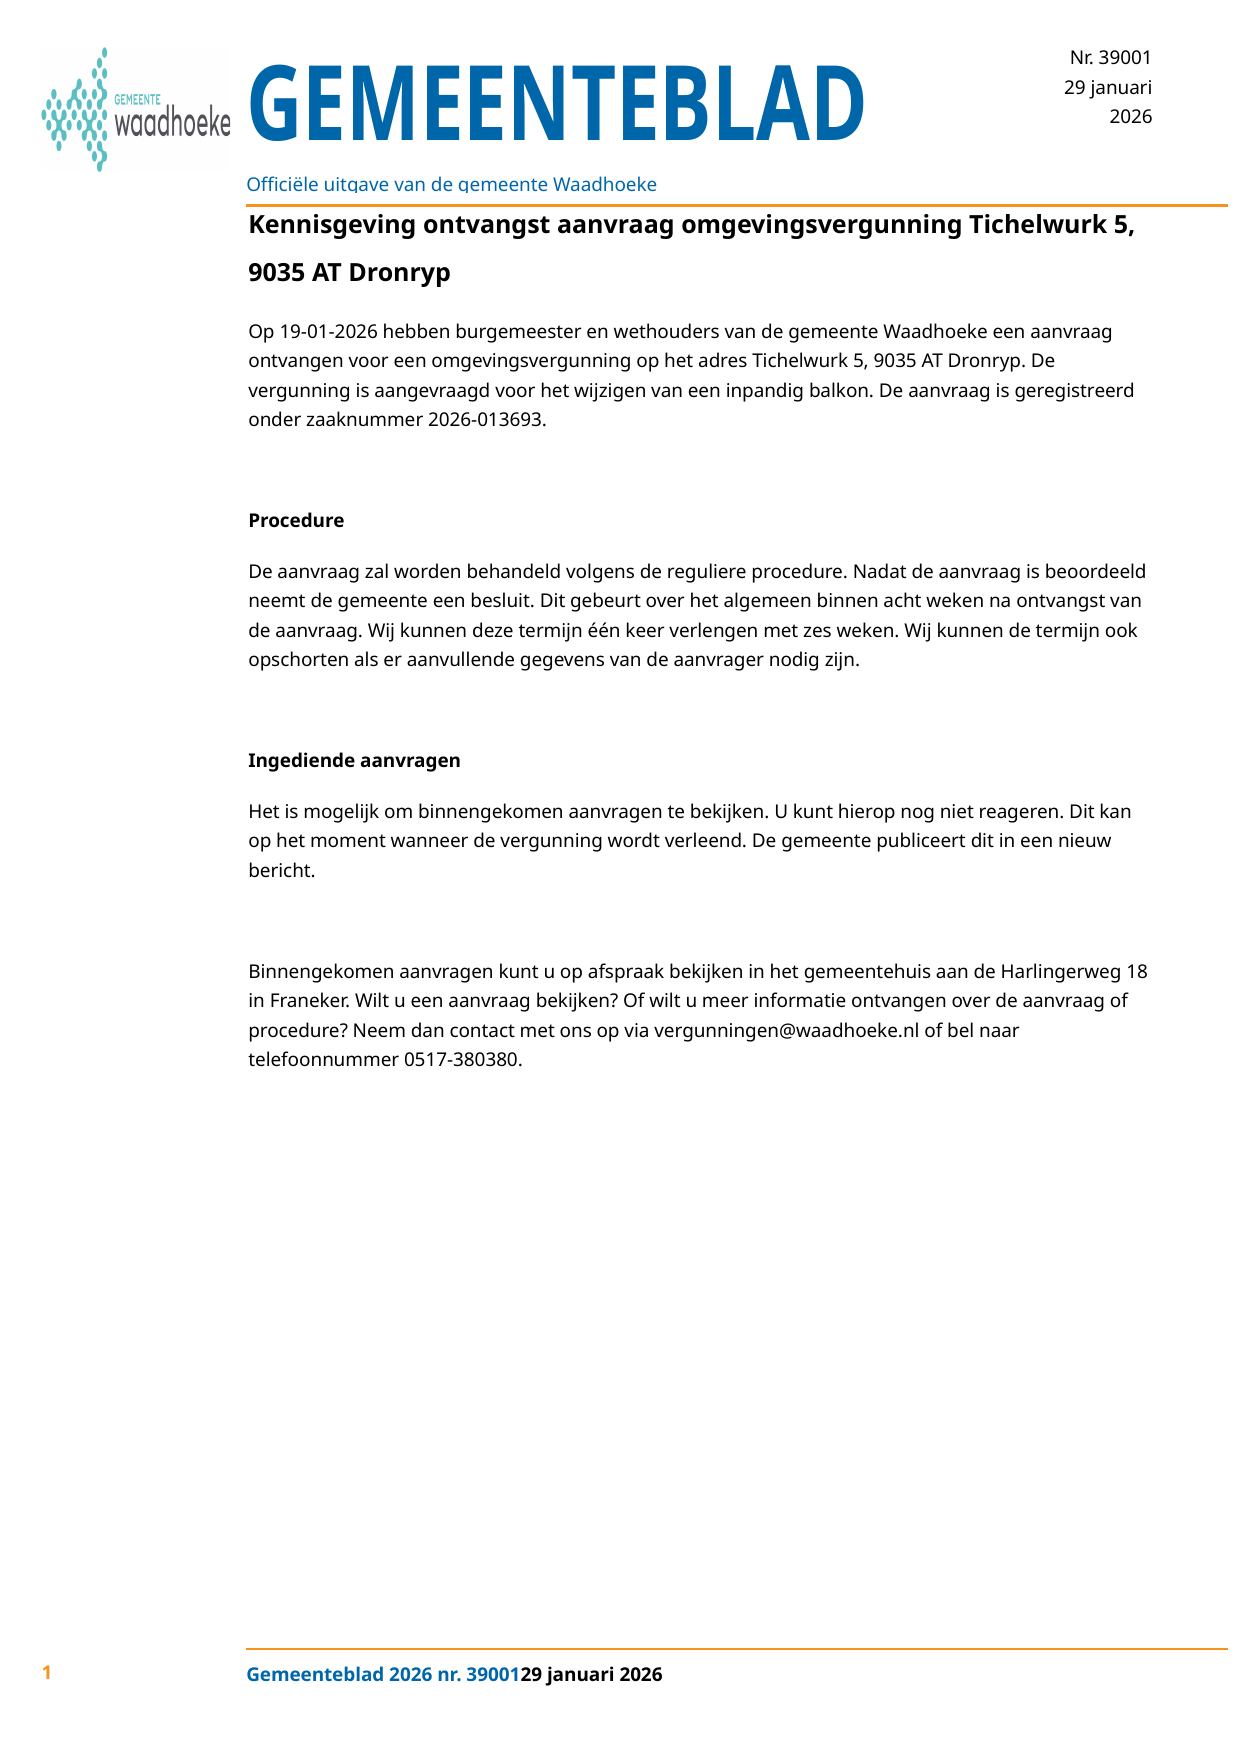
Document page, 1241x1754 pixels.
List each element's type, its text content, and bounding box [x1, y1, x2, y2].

text Op 19-01-2026 hebben burgemeester en wethouders van de gemeente Waadhoeke een aanvraag ontvangen voor een omgevingsvergunning op het adres Tichelwurk 5, 9035 AT Dronryp. De vergunning is aangevraagd voor het wijzigen van een inpandig balkon. De aanvraag is geregistreerd onder zaaknummer 2026-013693. [248, 318, 1152, 432]
text Ingediende aanvragen [248, 747, 1152, 773]
text Het is mogelijk om binnengekomen aanvragen te bekijken. U kunt hierop nog niet reageren. Dit kan op het moment wanneer de vergunning wordt verleend. De gemeente publiceert dit in een nieuw bericht. [248, 798, 1152, 883]
picture [41, 47, 231, 172]
text Procedure [248, 507, 1152, 533]
text Kennisgeving ontvangst aanvraag omgevingsvergunning Tichelwurk 5, 9035 AT Dronryp [248, 207, 1152, 288]
text De aanvraag zal worden behandeld volgens de reguliere procedure. Nadat de aanvraag is beoordeeld neemt de gemeente een besluit. Dit gebeurt over het algemeen binnen acht weken na ontvangst van de aanvraag. Wij kunnen deze termijn één keer verlengen met zes weken. Wij kunnen de termijn ook opschorten als er aanvullende gegevens van de aanvrager nodig zijn. [248, 558, 1152, 672]
text Binnengekomen aanvragen kunt u op afspraak bekijken in het gemeentehuis aan de Harlingerweg 18 in Franeker. Wilt u een aanvraag bekijken? Of wilt u meer informatie ontvangen over de aanvraag of procedure? Neem dan contact met ons op via vergunningen@waadhoeke.nl of bel naar telefoonnummer 0517-380380. [248, 958, 1152, 1072]
